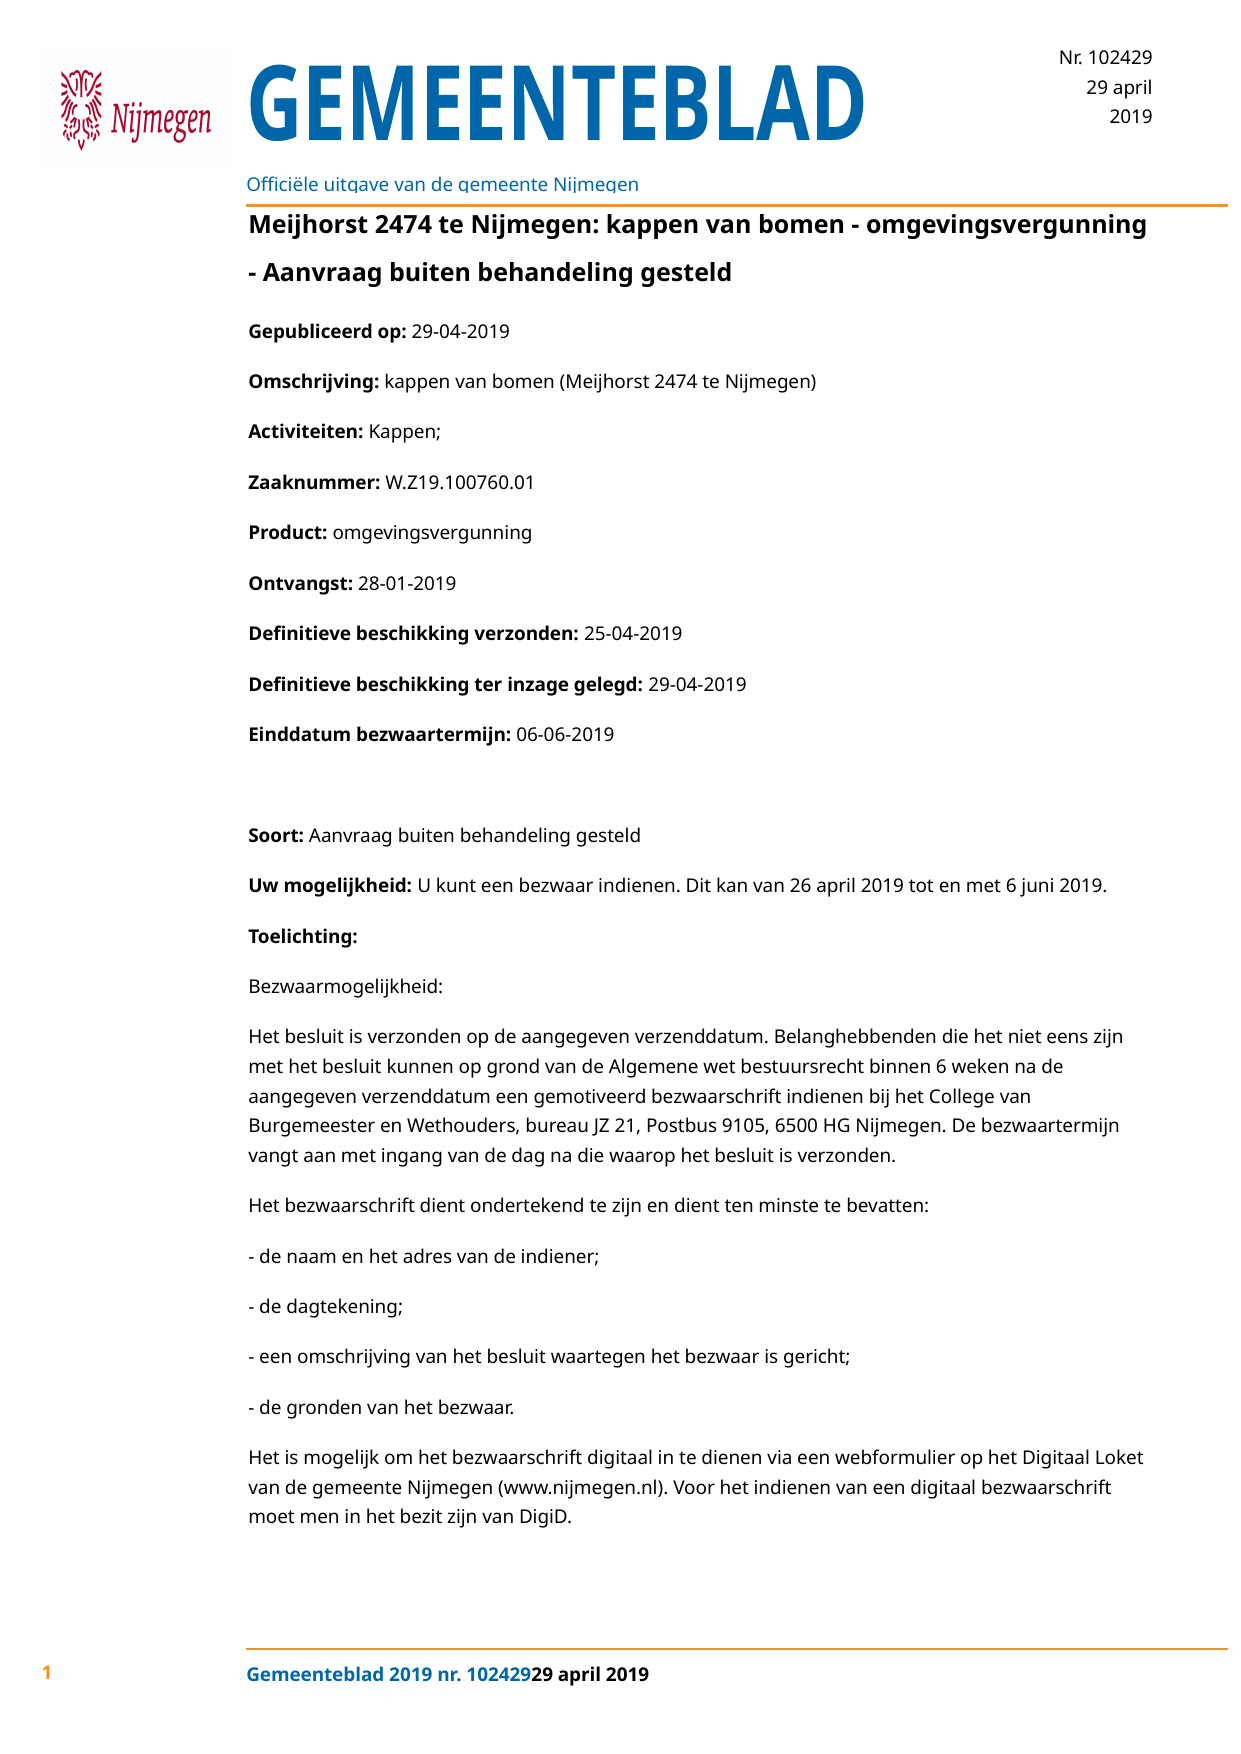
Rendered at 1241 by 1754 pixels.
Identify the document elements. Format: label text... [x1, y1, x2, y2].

text - een omschrijving van het besluit waartegen het bezwaar is gericht; [248, 1344, 1152, 1369]
text Het bezwaarschrift dient ondertekend te zijn en dient ten minste te bevatten: [248, 1192, 1152, 1218]
text Einddatum bezwaartermijn: 06-06-2019 [248, 721, 1152, 747]
text - de dagtekening; [248, 1293, 1152, 1319]
text Definitieve beschikking verzonden: 25-04-2019 [248, 620, 1152, 646]
text Ontvangst: 28-01-2019 [248, 570, 1152, 596]
text Uw mogelijkheid: U kunt een bezwaar indienen. Dit kan van 26 april 2019 tot en met 6 juni 2019. [248, 872, 1152, 898]
text Toelichting: [248, 923, 1152, 949]
text - de gronden van het bezwaar. [248, 1394, 1152, 1420]
text Meijhorst 2474 te Nijmegen: kappen van bomen - omgevingsvergunning - Aanvraag buiten behandeling gesteld [248, 207, 1152, 288]
picture [41, 47, 231, 172]
text Omschrijving: kappen van bomen (Meijhorst 2474 te Nijmegen) [248, 368, 1152, 394]
text - de naam en het adres van de indiener; [248, 1243, 1152, 1269]
text Soort: Aanvraag buiten behandeling gesteld [248, 822, 1152, 848]
text Het besluit is verzonden op de aangegeven verzenddatum. Belanghebbenden die het niet eens zijn met het besluit kunnen op grond van de Algemene wet bestuursrecht binnen 6 weken na de aangegeven verzenddatum een gemotiveerd bezwaarschrift indienen bij het College van Burgemeester en Wethouders, bureau JZ 21, Postbus 9105, 6500 HG Nijmegen. De bezwaartermijn vangt aan met ingang van de dag na die waarop het besluit is verzonden. [248, 1024, 1152, 1168]
text Bezwaarmogelijkheid: [248, 973, 1152, 999]
text Definitieve beschikking ter inzage gelegd: 29-04-2019 [248, 671, 1152, 697]
text Activiteiten: Kappen; [248, 419, 1152, 444]
text Gepubliceerd op: 29-04-2019 [248, 318, 1152, 344]
text Product: omgevingsvergunning [248, 519, 1152, 545]
text Het is mogelijk om het bezwaarschrift digitaal in te dienen via een webformulier op het Digitaal Loket van de gemeente Nijmegen (www.nijmegen.nl). Voor het indienen van een digitaal bezwaarschrift moet men in het bezit zijn van DigiD. [248, 1444, 1152, 1529]
text Zaaknummer: W.Z19.100760.01 [248, 469, 1152, 495]
